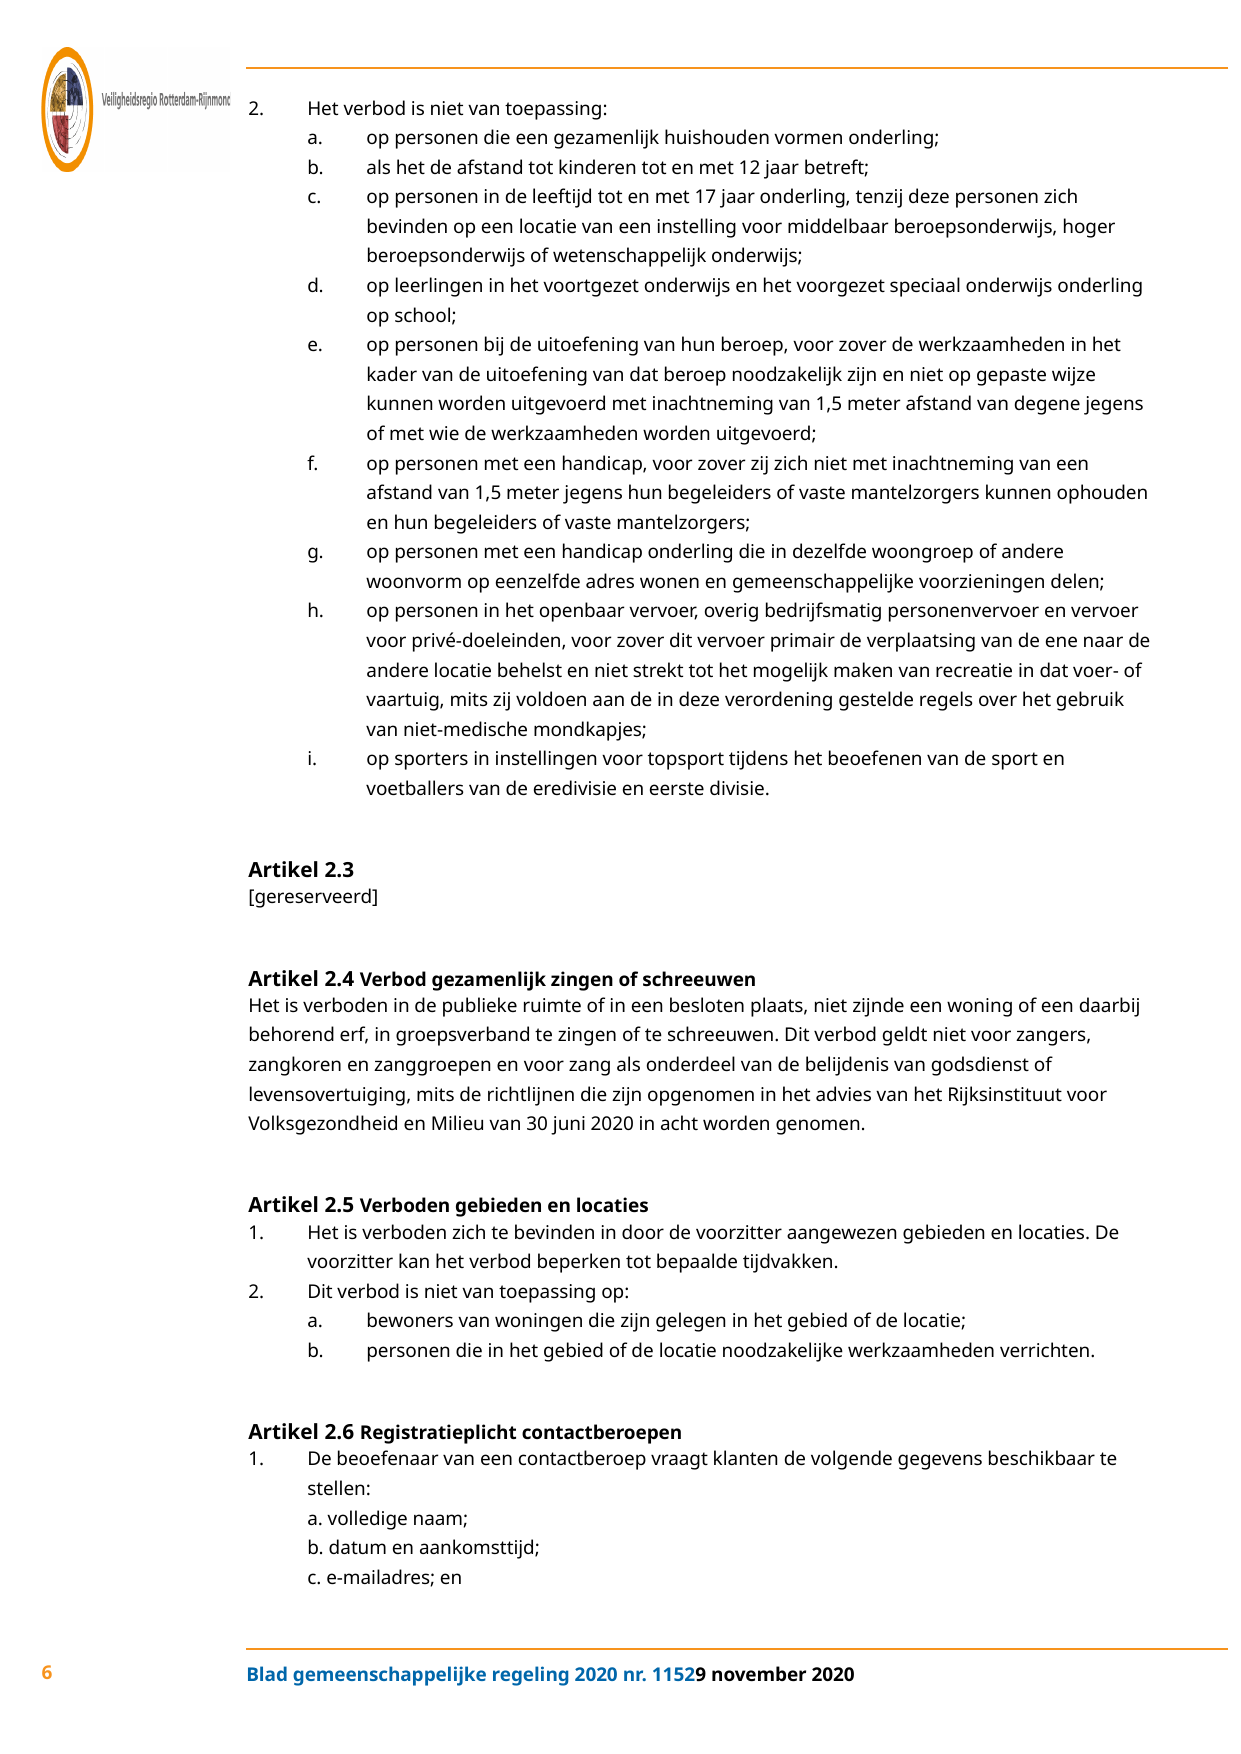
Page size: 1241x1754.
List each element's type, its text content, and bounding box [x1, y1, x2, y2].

text Artikel 2.5 Verboden gebieden en locaties [248, 1190, 1152, 1219]
list c. e-mailadres; en [248, 1564, 1152, 1590]
list op sporters in instellingen voor topsport tijdens het beoefenen van de sport en voetballers van de eredivisie en eerste divisie. [307, 746, 1152, 801]
picture [41, 47, 231, 172]
text Artikel 2.6 Registratieplicht contactberoepen [248, 1417, 1152, 1446]
text [gereserveerd] [248, 884, 1152, 909]
list op leerlingen in het voortgezet onderwijs en het voorgezet speciaal onderwijs onderling op school; [307, 272, 1152, 328]
list op personen in de leeftijd tot en met 17 jaar onderling, tenzij deze personen zich bevinden op een locatie van een instelling voor middelbaar beroepsonderwijs, hoger beroepsonderwijs of wetenschappelijk onderwijs; [307, 183, 1152, 268]
list Dit verbod is niet van toepassing op: [248, 1278, 1152, 1304]
list op personen bij de uitoefening van hun beroep, voor zover de werkzaamheden in het kader van de uitoefening van dat beroep noodzakelijk zijn en niet op gepaste wijze kunnen worden uitgevoerd met inachtneming van 1,5 meter afstand van degene jegens of met wie de werkzaamheden worden uitgevoerd; [307, 331, 1152, 446]
list De beoefenaar van een contactberoep vraagt klanten de volgende gegevens beschikbaar te stellen: [248, 1446, 1152, 1501]
list als het de afstand tot kinderen tot en met 12 jaar betreft; [307, 154, 1152, 180]
text Artikel 2.3 [248, 855, 1152, 884]
list Het verbod is niet van toepassing: [248, 95, 1152, 121]
list bewoners van woningen die zijn gelegen in het gebied of de locatie; [307, 1308, 1152, 1333]
list b. datum en aankomsttijd; [248, 1534, 1152, 1560]
text Het is verboden in de publieke ruimte of in een besloten plaats, niet zijnde een woning of een daarbij behorend erf, in groepsverband te zingen of te schreeuwen. Dit verbod geldt niet voor zangers, zangkoren en zanggroepen en voor zang als onderdeel van de belijdenis van godsdienst of levensovertuiging, mits de richtlijnen die zijn opgenomen in het advies van het Rijksinstituut voor Volksgezondheid en Milieu van 30 juni 2020 in acht worden genomen. [248, 992, 1152, 1136]
text Artikel 2.4 Verbod gezamenlijk zingen of schreeuwen [248, 964, 1152, 992]
list op personen die een gezamenlijk huishouden vormen onderling; [307, 124, 1152, 150]
list op personen met een handicap, voor zover zij zich niet met inachtneming van een afstand van 1,5 meter jegens hun begeleiders of vaste mantelzorgers kunnen ophouden en hun begeleiders of vaste mantelzorgers; [307, 450, 1152, 535]
list a. volledige naam; [248, 1505, 1152, 1531]
list personen die in het gebied of de locatie noodzakelijke werkzaamheden verrichten. [307, 1337, 1152, 1363]
list op personen in het openbaar vervoer, overig bedrijfsmatig personenvervoer en vervoer voor privé-doeleinden, voor zover dit vervoer primair de verplaatsing van de ene naar de andere locatie behelst en niet strekt tot het mogelijk maken van recreatie in dat voer- of vaartuig, mits zij voldoen aan de in deze verordening gestelde regels over het gebruik van niet-medische mondkapjes; [307, 598, 1152, 742]
list Het is verboden zich te bevinden in door de voorzitter aangewezen gebieden en locaties. De voorzitter kan het verbod beperken tot bepaalde tijdvakken. [248, 1219, 1152, 1274]
list op personen met een handicap onderling die in dezelfde woongroep of andere woonvorm op eenzelfde adres wonen en gemeenschappelijke voorzieningen delen; [307, 538, 1152, 594]
